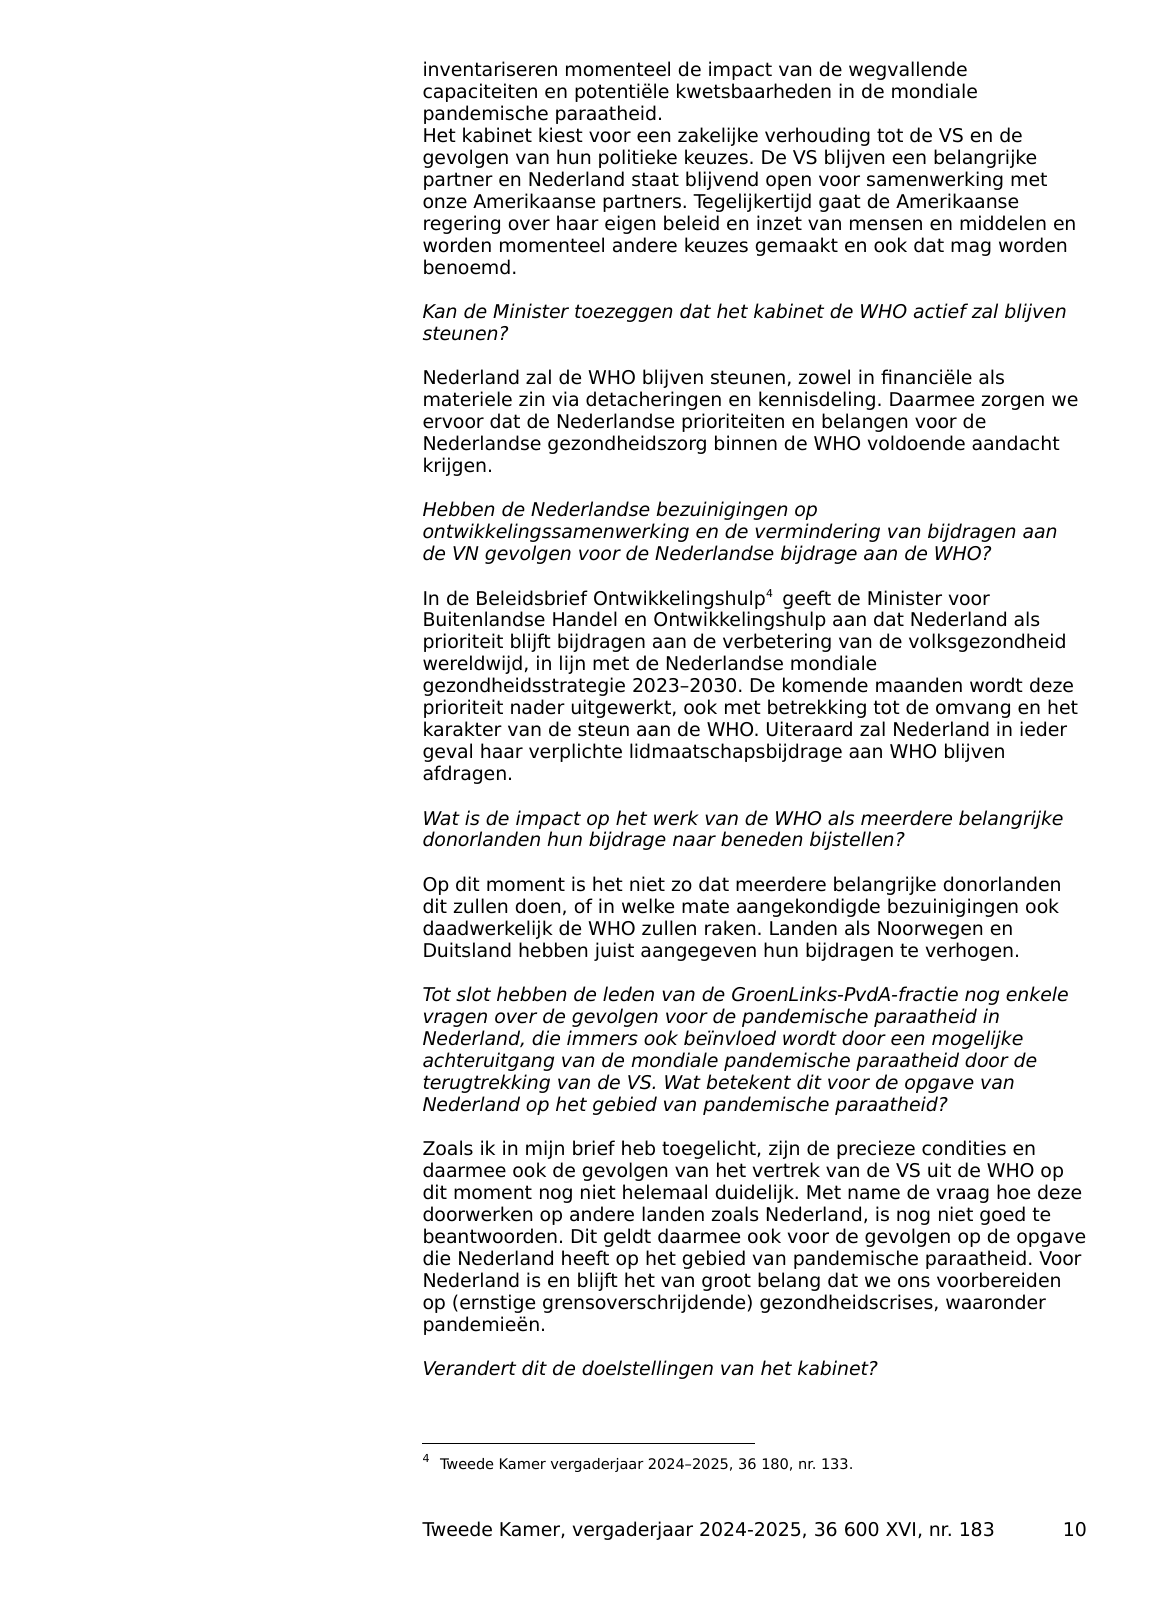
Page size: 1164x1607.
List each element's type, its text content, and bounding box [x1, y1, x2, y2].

text Zoals ik in mijn brief heb toegelicht, zijn de precieze condities en daarmee ook de gevolgen van het vertrek van de VS uit de WHO op dit moment nog niet helemaal duidelijk. Met name de vraag hoe deze doorwerken op andere landen zoals Nederland, is nog niet goed te beantwoorden. Dit geldt daarmee ook voor de gevolgen op de opgave die Nederland heeft op het gebied van pandemische paraatheid. Voor Nederland is en blijft het van groot belang dat we ons voorbereiden op (ernstige grensoverschrijdende) gezondheidscrises, waaronder pandemieën. [422, 1138, 1087, 1336]
text Verandert dit de doelstellingen van het kabinet? [422, 1358, 1087, 1380]
text In de Beleidsbrief Ontwikkelingshulp geeft de Minister voor Buitenlandse Handel en Ontwikkelingshulp aan dat Nederland als prioriteit blijft bijdragen aan de verbetering van de volksgezondheid wereldwijd, in lijn met de Nederlandse mondiale gezondheidsstrategie 2023–2030. De komende maanden wordt deze prioriteit nader uitgewerkt, ook met betrekking tot de omvang en het karakter van de steun aan de WHO. Uiteraard zal Nederland in ieder geval haar verplichte lidmaatschapsbijdrage aan WHO blijven afdragen. [422, 587, 1087, 785]
text Op dit moment is het niet zo dat meerdere belangrijke donorlanden dit zullen doen, of in welke mate aangekondigde bezuinigingen ook daadwerkelijk de WHO zullen raken. Landen als Noorwegen en Duitsland hebben juist aangegeven hun bijdragen te verhogen. [422, 873, 1087, 961]
text Het kabinet kiest voor een zakelijke verhouding tot de VS en de gevolgen van hun politieke keuzes. De VS blijven een belangrijke partner en Nederland staat blijvend open voor samenwerking met onze Amerikaanse partners. Tegelijkertijd gaat de Amerikaanse regering over haar eigen beleid en inzet van mensen en middelen en worden momenteel andere keuzes gemaakt en ook dat mag worden benoemd. [422, 125, 1087, 279]
text Kan de Minister toezeggen dat het kabinet de WHO actief zal blijven steunen? [422, 301, 1087, 345]
text inventariseren momenteel de impact van de wegvallende capaciteiten en potentiële kwetsbaarheden in de mondiale pandemische paraatheid. [422, 59, 1087, 125]
text Hebben de Nederlandse bezuinigingen op ontwikkelingssamenwerking en de vermindering van bijdragen aan de VN gevolgen voor de Nederlandse bijdrage aan de WHO? [422, 499, 1087, 565]
text Nederland zal de WHO blijven steunen, zowel in financiële als materiele zin via detacheringen en kennisdeling. Daarmee zorgen we ervoor dat de Nederlandse prioriteiten en belangen voor de Nederlandse gezondheidszorg binnen de WHO voldoende aandacht krijgen. [422, 367, 1087, 477]
text Tot slot hebben de leden van de GroenLinks-PvdA-fractie nog enkele vragen over de gevolgen voor de pandemische paraatheid in Nederland, die immers ook beïnvloed wordt door een mogelijke achteruitgang van de mondiale pandemische paraatheid door de terugtrekking van de VS. Wat betekent dit voor de opgave van Nederland op het gebied van pandemische paraatheid? [422, 984, 1087, 1116]
text Tweede Kamer vergaderjaar 2024–2025, 36 180, nr. 133. [422, 1452, 1087, 1474]
text Wat is de impact op het werk van de WHO als meerdere belangrijke donorlanden hun bijdrage naar beneden bijstellen? [422, 807, 1087, 851]
